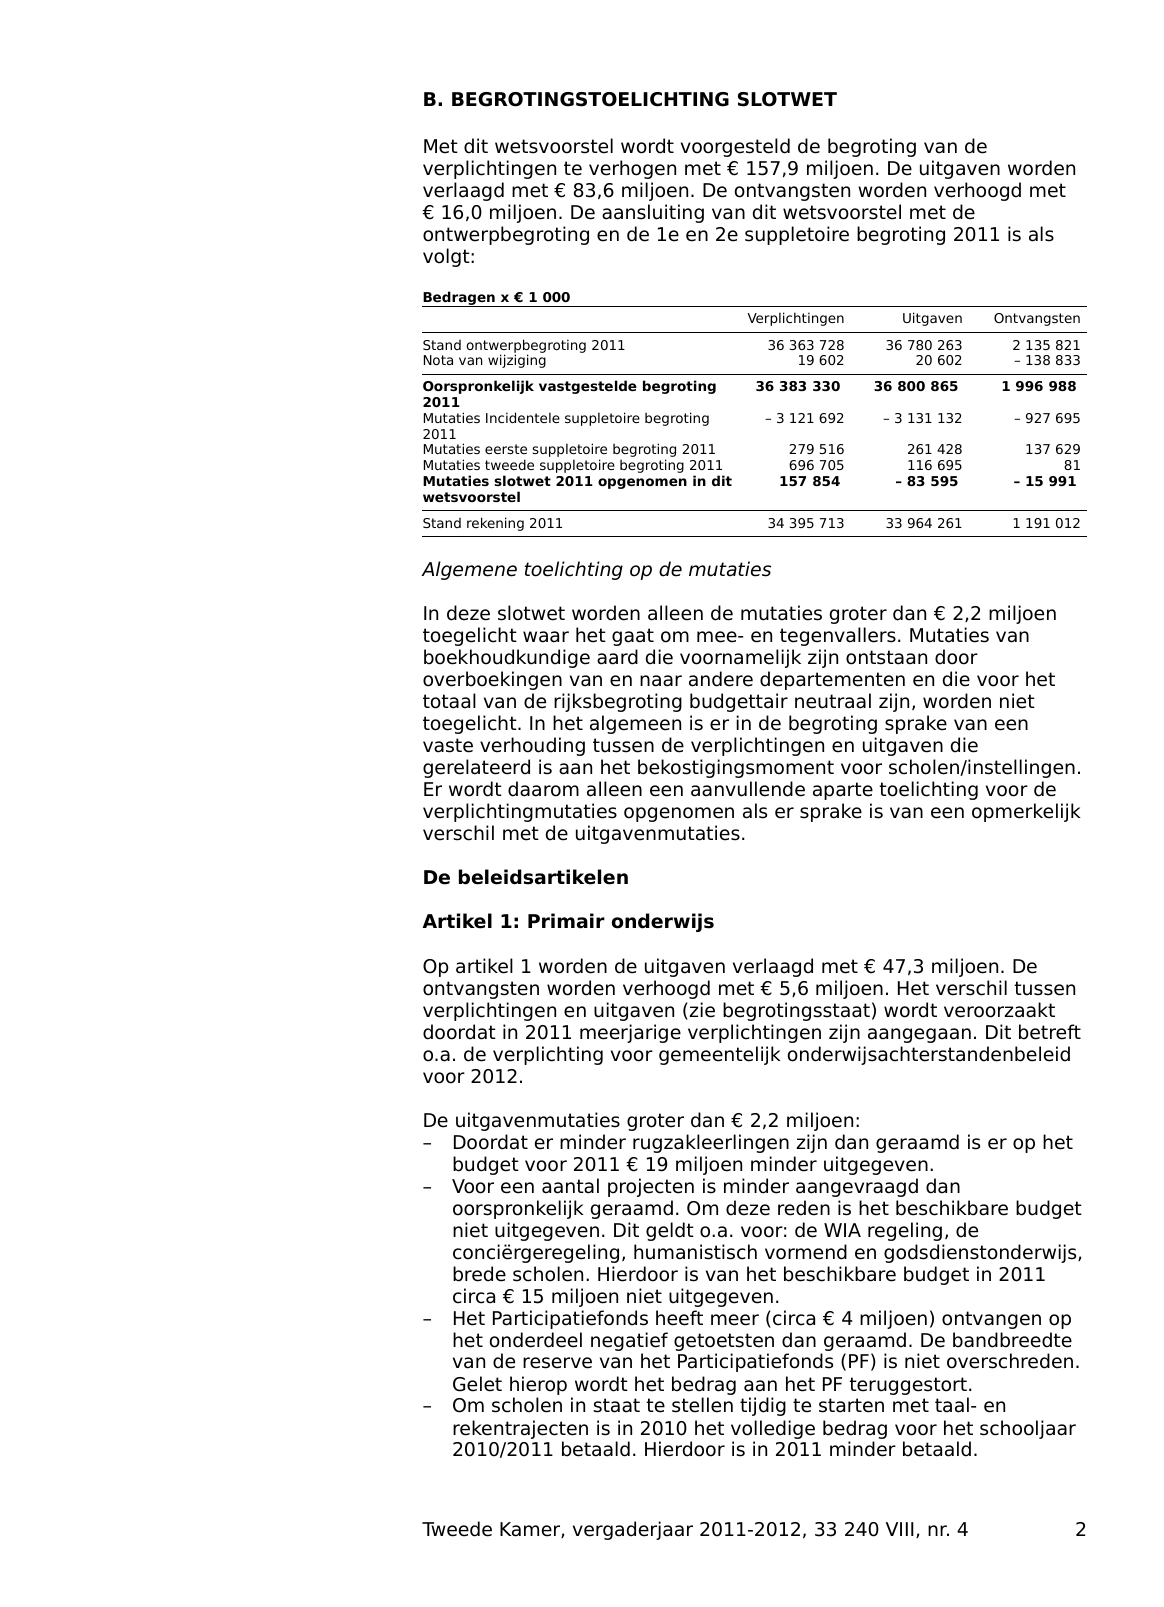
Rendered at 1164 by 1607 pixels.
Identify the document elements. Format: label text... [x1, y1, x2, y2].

text Met dit wetsvoorstel wordt voorgesteld de begroting van de verplichtingen te verhogen met € 157,9 miljoen. De uitgaven worden verlaagd met € 83,6 miljoen. De ontvangsten worden verhoogd met € 16,0 miljoen. De aansluiting van dit wetsvoorstel met de ontwerpbegroting en de 1e en 2e suppletoire begroting 2011 is als volgt: [422, 136, 1087, 268]
table_cell Stand ontwerpbegroting 2011 [422, 333, 732, 353]
text De uitgavenmutaties groter dan € 2,2 miljoen: [422, 1110, 1087, 1132]
table_cell Mutaties Incidentele suppletoire begroting 2011 [422, 411, 732, 442]
table_cell 116 695 [850, 458, 968, 474]
table_cell 19 602 [732, 353, 850, 373]
table_cell 157 854 [732, 474, 850, 510]
table_cell 81 [969, 458, 1087, 474]
subtitle Algemene toelichting op de mutaties [422, 559, 1087, 581]
subtitle De beleidsartikelen [422, 867, 1087, 889]
table_cell – 927 695 [969, 411, 1087, 442]
text – Het Participatiefonds heeft meer (circa € 4 miljoen) ontvangen op het onderdeel negatief getoetsten dan geraamd. De bandbreedte van de reserve van het Participatiefonds (PF) is niet overschreden. Gelet hierop wordt het bedrag aan het PF teruggestort. [422, 1307, 1087, 1395]
table_cell Mutaties slotwet 2011 opgenomen in dit wetsvoorstel [422, 474, 732, 510]
table_cell Mutaties tweede suppletoire begroting 2011 [422, 458, 732, 474]
text – Voor een aantal projecten is minder aangevraagd dan oorspronkelijk geraamd. Om deze reden is het beschikbare budget niet uitgegeven. Dit geldt o.a. voor: de WIA regeling, de conciërgeregeling, humanistisch vormend en godsdienstonderwijs, brede scholen. Hierdoor is van het beschikbare budget in 2011 circa € 15 miljoen niet uitgegeven. [422, 1176, 1087, 1307]
table_cell 33 964 261 [850, 511, 968, 536]
table_cell – 15 991 [969, 474, 1087, 510]
table_cell – 83 595 [850, 474, 968, 510]
text In deze slotwet worden alleen de mutaties groter dan € 2,2 miljoen toegelicht waar het gaat om mee- en tegenvallers. Mutaties van boekhoudkundige aard die voornamelijk zijn ontstaan door overboekingen van en naar andere departementen en die voor het totaal van de rijksbegroting budgettair neutraal zijn, worden niet toegelicht. In het algemeen is er in de begroting sprake van een vaste verhouding tussen de verplichtingen en uitgaven die gerelateerd is aan het bekostigingsmoment voor scholen/instellingen. Er wordt daarom alleen een aanvullende aparte toelichting voor de verplichtingmutaties opgenomen als er sprake is van een opmerkelijk verschil met de uitgavenmutaties. [422, 603, 1087, 845]
text Op artikel 1 worden de uitgaven verlaagd met € 47,3 miljoen. De ontvangsten worden verhoogd met € 5,6 miljoen. Het verschil tussen verplichtingen en uitgaven (zie begrotingsstaat) wordt veroorzaakt doordat in 2011 meerjarige verplichtingen zijn aangegaan. Dit betreft o.a. de verplichting voor gemeentelijk onderwijsachterstandenbeleid voor 2012. [422, 956, 1087, 1087]
text – Om scholen in staat te stellen tijdig te starten met taal- en rekentrajecten is in 2010 het volledige bedrag voor het schooljaar 2010/2011 betaald. Hierdoor is in 2011 minder betaald. [422, 1395, 1087, 1461]
table_cell 2 135 821 [969, 333, 1087, 353]
table_cell Ontvangsten [969, 307, 1087, 332]
table_cell 20 602 [850, 353, 968, 373]
text – Doordat er minder rugzakleerlingen zijn dan geraamd is er op het budget voor 2011 € 19 miljoen minder uitgegeven. [422, 1132, 1087, 1176]
table_cell – 138 833 [969, 353, 1087, 373]
table_cell 36 383 330 [732, 375, 850, 411]
table_cell 279 516 [732, 442, 850, 458]
table_cell Oorspronkelijk vastgestelde begroting 2011 [422, 375, 732, 411]
table_cell 36 800 865 [850, 375, 968, 411]
table_cell 1 191 012 [969, 511, 1087, 536]
subtitle B. BEGROTINGSTOELICHTING SLOTWET [422, 89, 1087, 111]
table_cell 1 996 988 [969, 375, 1087, 411]
table_cell 34 395 713 [732, 511, 850, 536]
table_header Bedragen x € 1 000 [422, 290, 1087, 306]
table_cell Verplichtingen [732, 307, 850, 332]
table_cell Nota van wijziging [422, 353, 732, 373]
table_cell – 3 131 132 [850, 411, 968, 442]
table_cell 36 363 728 [732, 333, 850, 353]
table_cell 261 428 [850, 442, 968, 458]
table_cell 696 705 [732, 458, 850, 474]
table_cell Stand rekening 2011 [422, 511, 732, 536]
subtitle Artikel 1: Primair onderwijs [422, 911, 1087, 933]
table_cell – 3 121 692 [732, 411, 850, 442]
table_cell Uitgaven [850, 307, 968, 332]
table_cell 36 780 263 [850, 333, 968, 353]
table_cell 137 629 [969, 442, 1087, 458]
table_cell Mutaties eerste suppletoire begroting 2011 [422, 442, 732, 458]
table_cell [422, 307, 732, 332]
